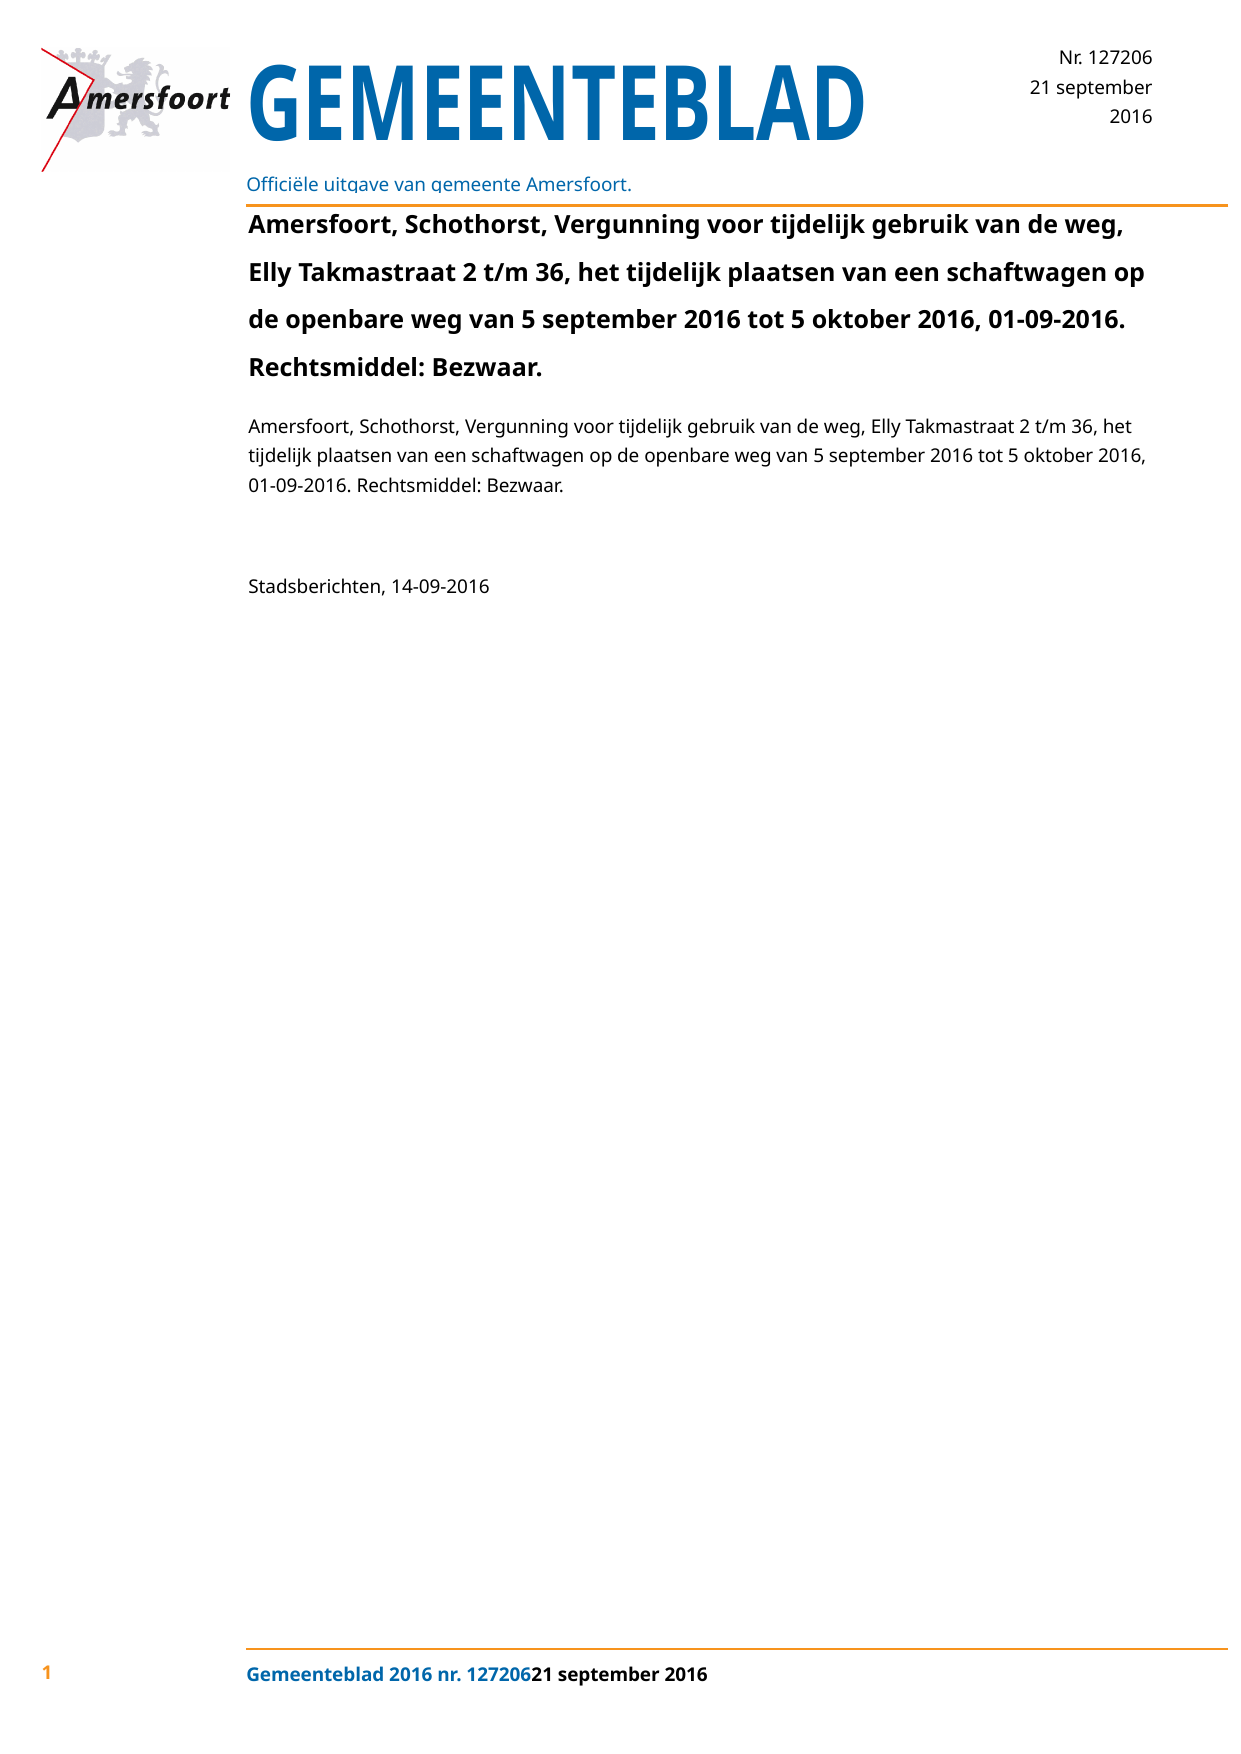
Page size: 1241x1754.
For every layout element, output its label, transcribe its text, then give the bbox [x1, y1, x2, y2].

text Amersfoort, Schothorst, Vergunning voor tijdelijk gebruik van de weg, Elly Takmastraat 2 t/m 36, het tijdelijk plaatsen van een schaftwagen op de openbare weg van 5 september 2016 tot 5 oktober 2016, 01-09-2016. Rechtsmiddel: Bezwaar. [248, 413, 1152, 498]
text Amersfoort, Schothorst, Vergunning voor tijdelijk gebruik van de weg, Elly Takmastraat 2 t/m 36, het tijdelijk plaatsen van een schaftwagen op de openbare weg van 5 september 2016 tot 5 oktober 2016, 01-09-2016. Rechtsmiddel: Bezwaar. [248, 207, 1152, 384]
text Stadsberichten, 14-09-2016 [248, 573, 1152, 599]
picture [41, 47, 231, 172]
